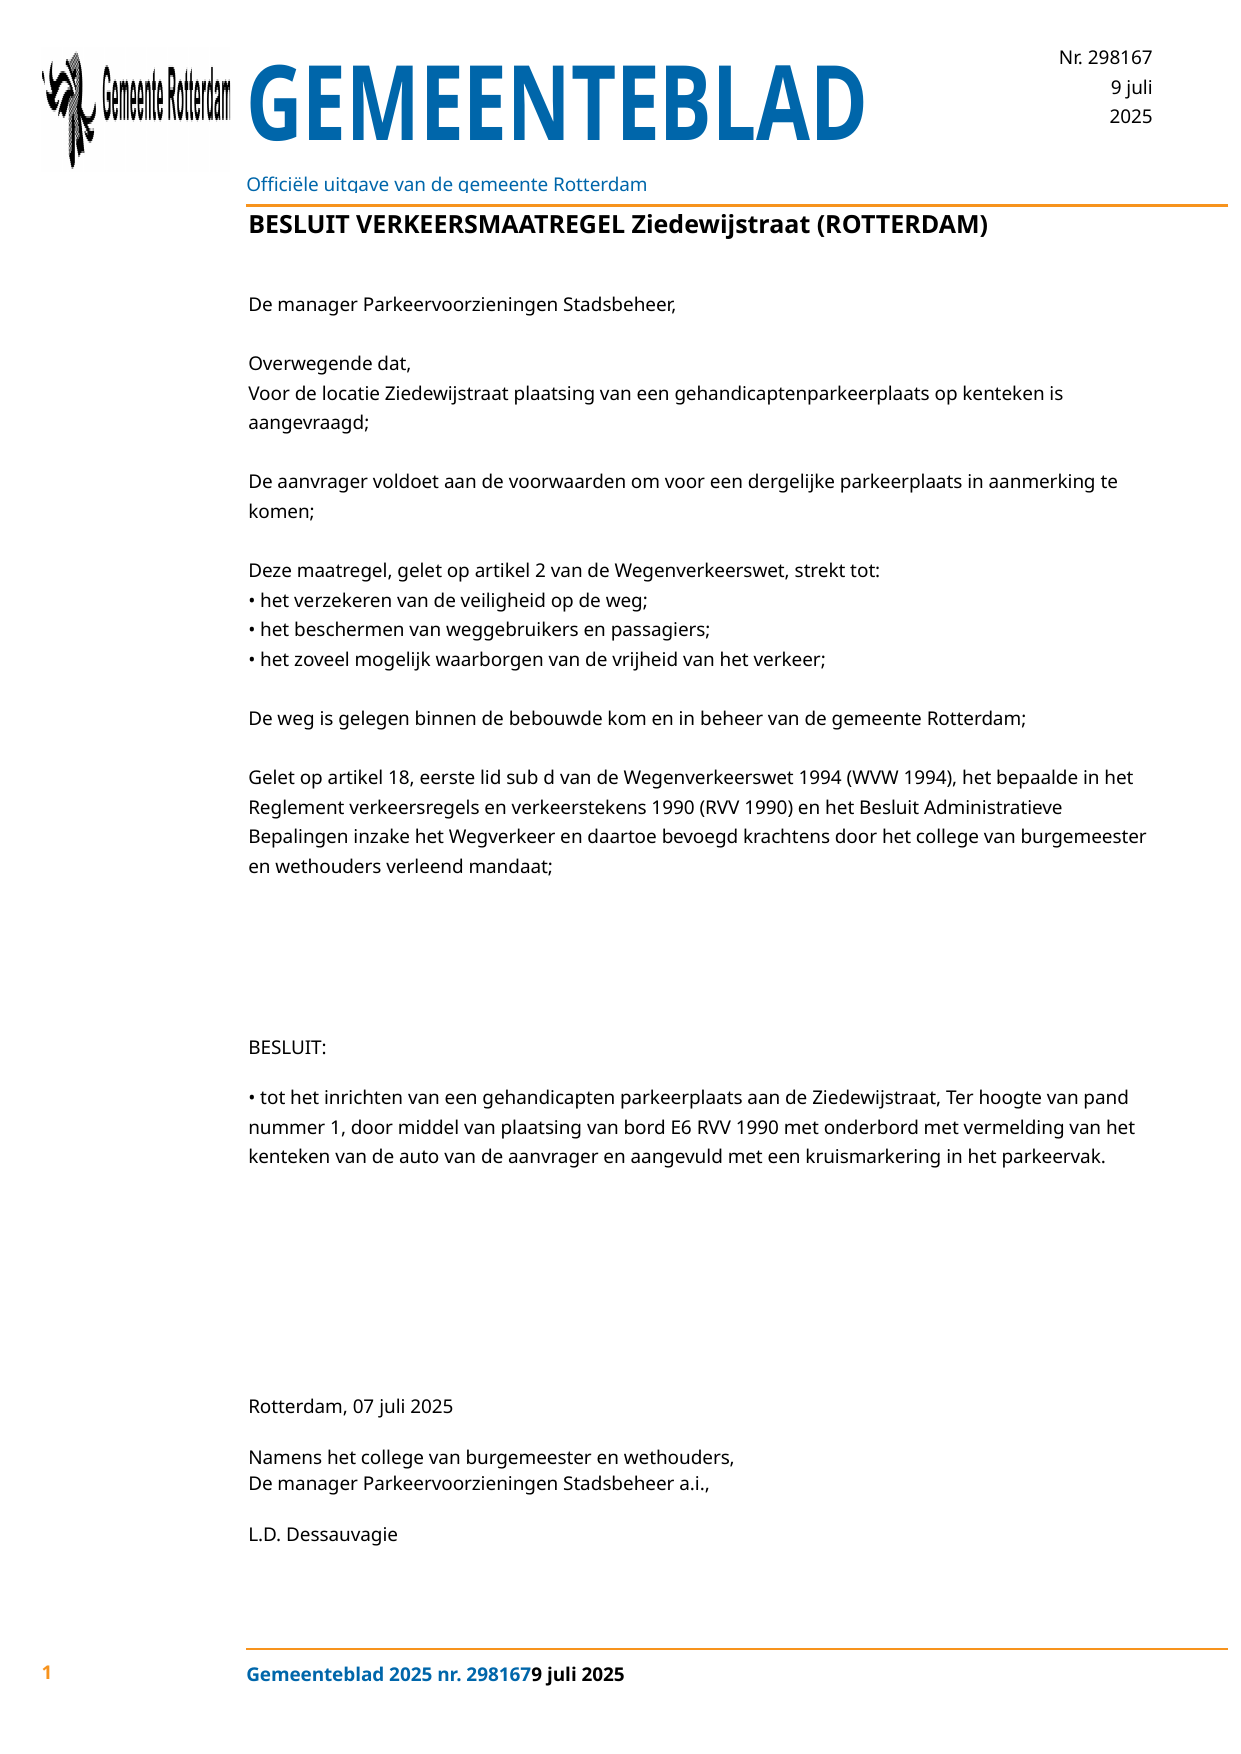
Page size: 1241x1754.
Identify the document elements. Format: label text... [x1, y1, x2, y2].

text L.D. Dessauvagie [248, 1522, 1152, 1547]
text BESLUIT: [248, 1034, 1152, 1060]
text • het verzekeren van de veiligheid op de weg; [248, 587, 1152, 613]
text BESLUIT VERKEERSMAATREGEL Ziedewijstraat (ROTTERDAM) [248, 207, 1152, 241]
text Deze maatregel, gelet op artikel 2 van de Wegenverkeerswet, strekt tot: [248, 557, 1152, 583]
text • het zoveel mogelijk waarborgen van de vrijheid van het verkeer; [248, 646, 1152, 672]
text Gelet op artikel 18, eerste lid sub d van de Wegenverkeerswet 1994 (WVW 1994), het bepaalde in het Reglement verkeersregels en verkeerstekens 1990 (RVV 1990) en het Besluit Administratieve Bepalingen inzake het Wegverkeer en daartoe bevoegd krachtens door het college van burgemeester en wethouders verleend mandaat; [248, 764, 1152, 879]
text De manager Parkeervoorzieningen Stadsbeheer, [248, 291, 1152, 317]
text De aanvrager voldoet aan de voorwaarden om voor een dergelijke parkeerplaats in aanmerking te komen; [248, 468, 1152, 524]
picture [41, 47, 231, 172]
text Namens het college van burgemeester en wethouders, [248, 1444, 1152, 1470]
text Overwegende dat, [248, 350, 1152, 376]
text Rotterdam, 07 juli 2025 [248, 1393, 1152, 1419]
text • tot het inrichten van een gehandicapten parkeerplaats aan de Ziedewijstraat, Ter hoogte van pand nummer 1, door middel van plaatsing van bord E6 RVV 1990 met onderbord met vermelding van het kenteken van de auto van de aanvrager en aangevuld met een kruismarkering in het parkeervak. [248, 1084, 1152, 1169]
text Voor de locatie Ziedewijstraat plaatsing van een gehandicaptenparkeerplaats op kenteken is aangevraagd; [248, 380, 1152, 435]
text De manager Parkeervoorzieningen Stadsbeheer a.i., [248, 1470, 1152, 1496]
text • het beschermen van weggebruikers en passagiers; [248, 616, 1152, 642]
text De weg is gelegen binnen de bebouwde kom en in beheer van de gemeente Rotterdam; [248, 705, 1152, 731]
